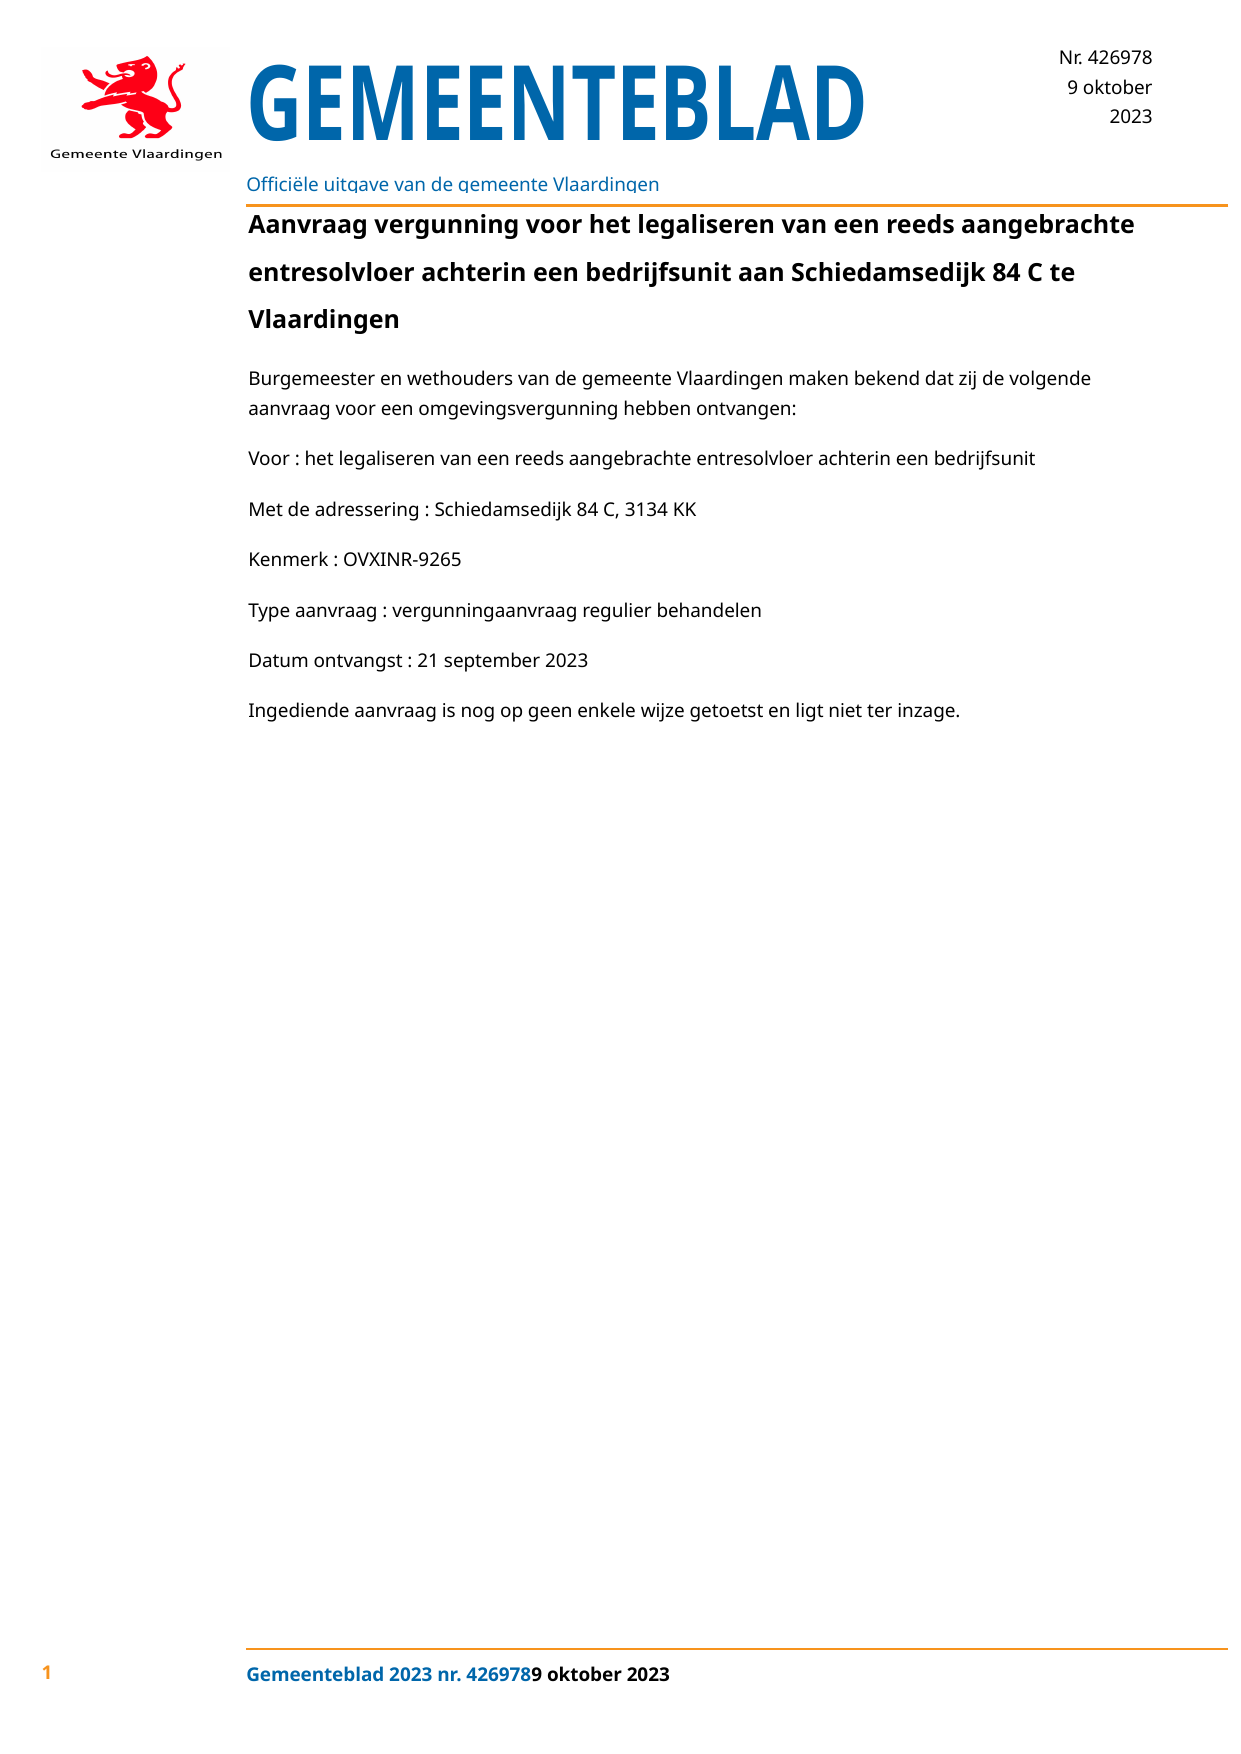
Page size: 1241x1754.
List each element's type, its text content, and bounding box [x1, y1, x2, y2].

text Aanvraag vergunning voor het legaliseren van een reeds aangebrachte entresolvloer achterin een bedrijfsunit aan Schiedamsedijk 84 C te Vlaardingen [248, 207, 1152, 336]
text Ingediende aanvraag is nog op geen enkele wijze getoetst en ligt niet ter inzage. [248, 698, 1152, 723]
text Voor : het legaliseren van een reeds aangebrachte entresolvloer achterin een bedrijfsunit [248, 446, 1152, 471]
picture [41, 47, 231, 172]
text Met de adressering : Schiedamsedijk 84 C, 3134 KK [248, 496, 1152, 522]
text Datum ontvangst : 21 september 2023 [248, 647, 1152, 673]
text Burgemeester en wethouders van de gemeente Vlaardingen maken bekend dat zij de volgende aanvraag voor een omgevingsvergunning hebben ontvangen: [248, 366, 1152, 421]
text Kenmerk : OVXINR-9265 [248, 546, 1152, 572]
text Type aanvraag : vergunningaanvraag regulier behandelen [248, 597, 1152, 622]
